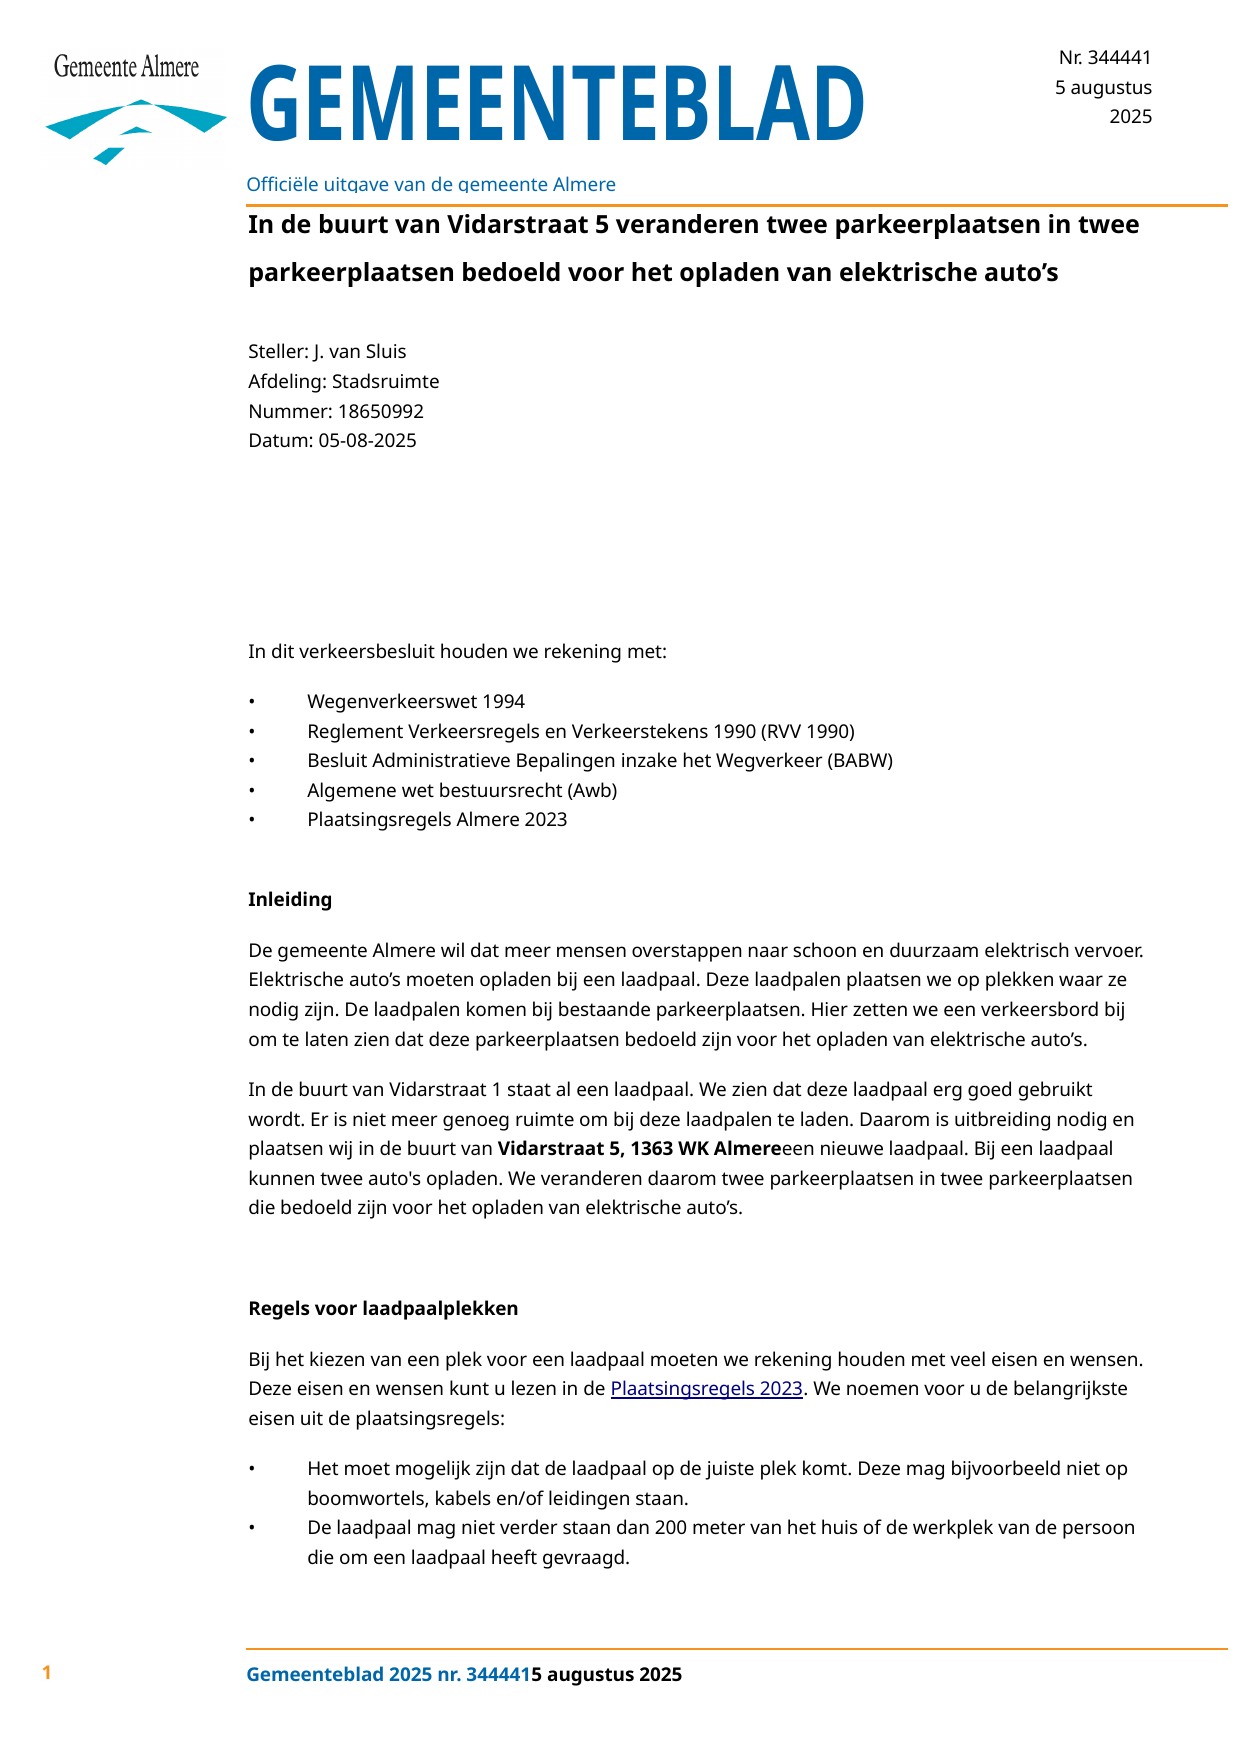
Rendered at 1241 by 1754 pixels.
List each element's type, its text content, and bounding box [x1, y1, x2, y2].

text De gemeente Almere wil dat meer mensen overstappen naar schoon en duurzaam elektrisch vervoer. Elektrische auto’s moeten opladen bij een laadpaal. Deze laadpalen plaatsen we op plekken waar ze nodig zijn. De laadpalen komen bij bestaande parkeerplaatsen. Hier zetten we een verkeersbord bij om te laten zien dat deze parkeerplaatsen bedoeld zijn voor het opladen van elektrische auto’s. [248, 937, 1152, 1051]
list De laadpaal mag niet verder staan dan 200 meter van het huis of de werkplek van de persoon die om een laadpaal heeft gevraagd. [248, 1514, 1152, 1570]
text Datum: 05-08-2025 [248, 427, 1152, 453]
list Plaatsingsregels Almere 2023 [248, 807, 1152, 832]
text Bij het kiezen van een plek voor een laadpaal moeten we rekening houden met veel eisen en wensen. Deze eisen en wensen kunt u lezen in de Plaatsingsregels 2023. We noemen voor u de belangrijkste eisen uit de plaatsingsregels: [248, 1346, 1152, 1431]
list Het moet mogelijk zijn dat de laadpaal op de juiste plek komt. Deze mag bijvoorbeeld niet op boomwortels, kabels en/of leidingen staan. [248, 1455, 1152, 1511]
text Steller: J. van Sluis [248, 339, 1152, 364]
picture [41, 47, 231, 172]
list Algemene wet bestuursrecht (Awb) [248, 777, 1152, 803]
list Wegenverkeerswet 1994 [248, 688, 1152, 714]
list Reglement Verkeersregels en Verkeerstekens 1990 (RVV 1990) [248, 718, 1152, 743]
text In de buurt van Vidarstraat 5 veranderen twee parkeerplaatsen in twee parkeerplaatsen bedoeld voor het opladen van elektrische auto’s [248, 207, 1152, 288]
text In dit verkeersbesluit houden we rekening met: [248, 638, 1152, 663]
text Afdeling: Stadsruimte [248, 368, 1152, 394]
text In de buurt van Vidarstraat 1 staat al een laadpaal. We zien dat deze laadpaal erg goed gebruikt wordt. Er is niet meer genoeg ruimte om bij deze laadpalen te laden. Daarom is uitbreiding nodig en plaatsen wij in de buurt van Vidarstraat 5, 1363 WK Almereeen nieuwe laadpaal. Bij een laadpaal kunnen twee auto's opladen. We veranderen daarom twee parkeerplaatsen in twee parkeerplaatsen die bedoeld zijn voor het opladen van elektrische auto’s. [248, 1076, 1152, 1220]
list Besluit Administratieve Bepalingen inzake het Wegverkeer (BABW) [248, 747, 1152, 773]
text Regels voor laadpaalplekken [248, 1295, 1152, 1321]
text Nummer: 18650992 [248, 398, 1152, 423]
text Inleiding [248, 887, 1152, 912]
